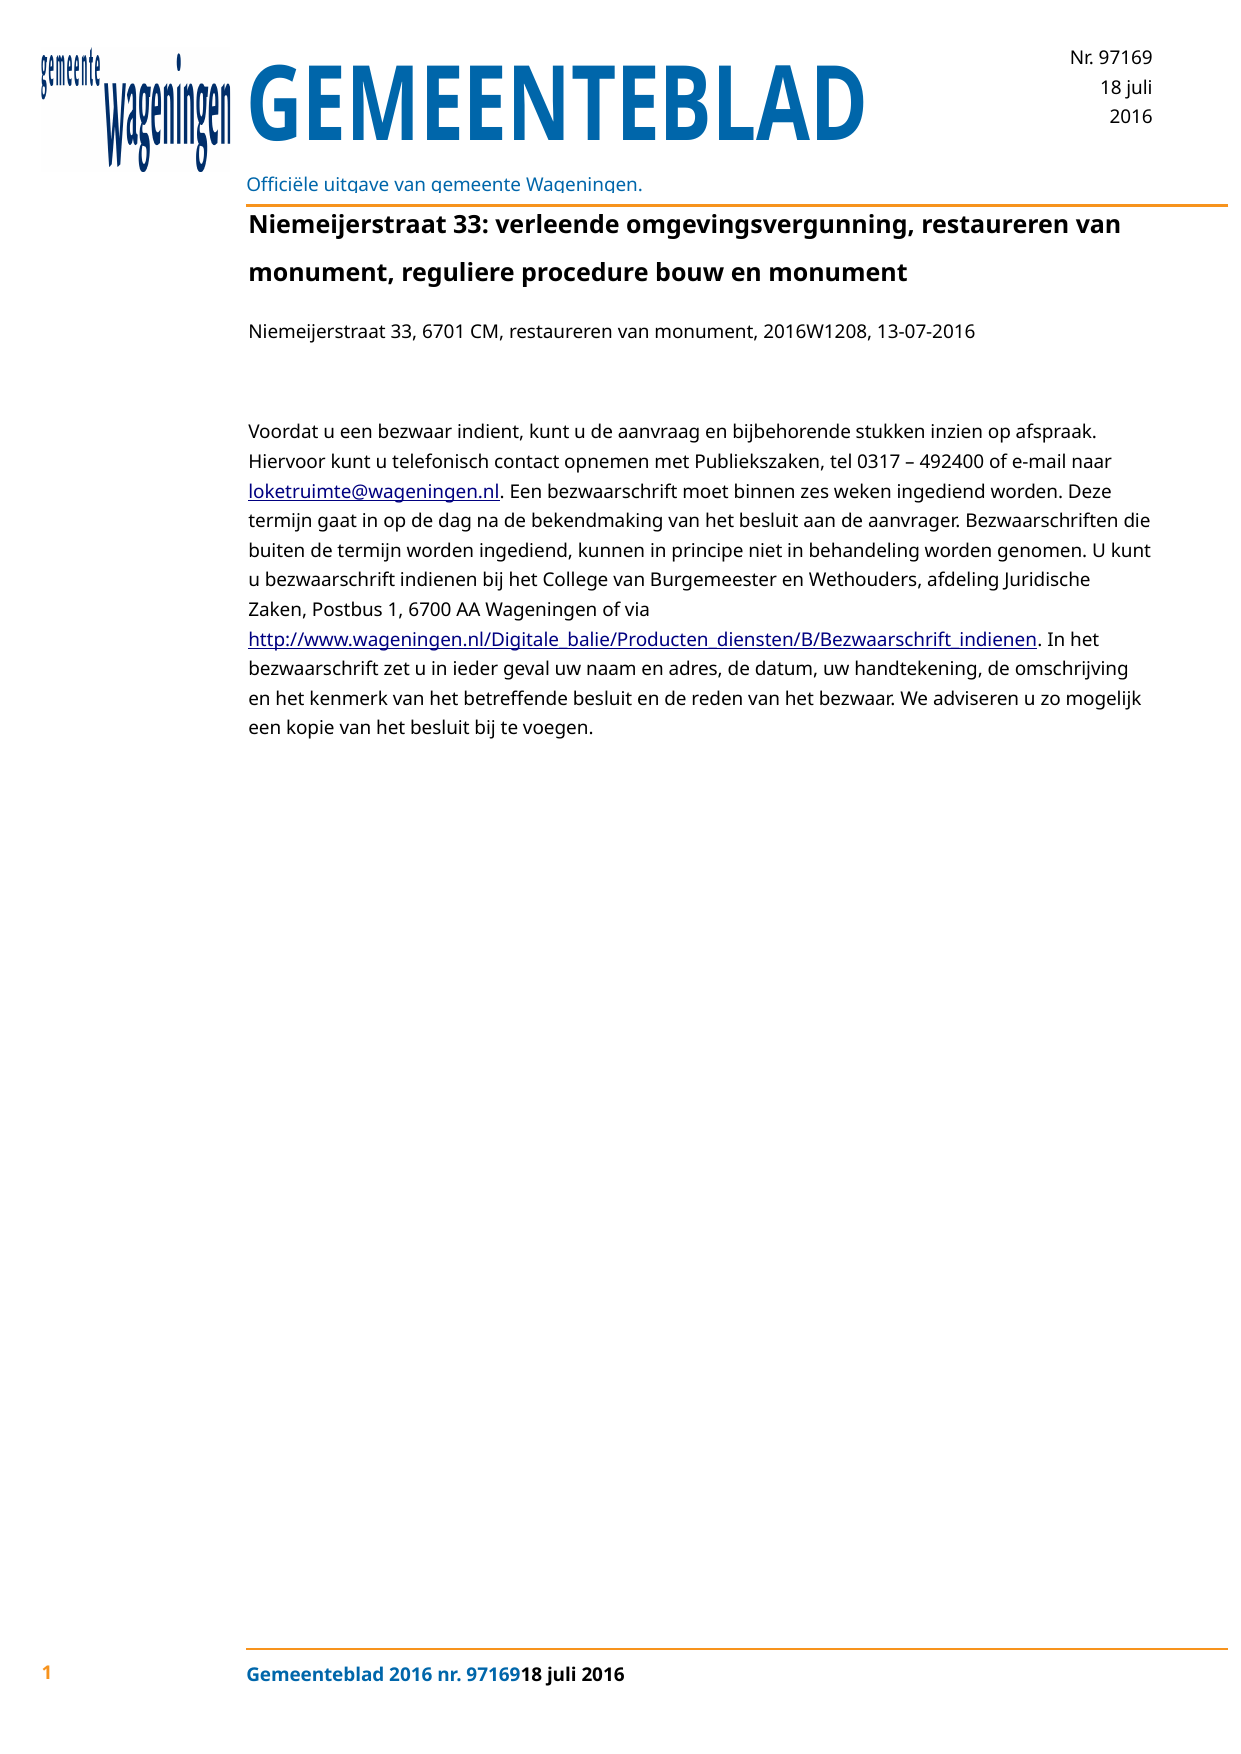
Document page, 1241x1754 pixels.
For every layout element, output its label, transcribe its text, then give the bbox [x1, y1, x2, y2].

picture [41, 47, 231, 172]
text Voordat u een bezwaar indient, kunt u de aanvraag en bijbehorende stukken inzien op afspraak. Hiervoor kunt u telefonisch contact opnemen met Publiekszaken, tel 0317 – 492400 of e-mail naar loketruimte@wageningen.nl. Een bezwaarschrift moet binnen zes weken ingediend worden. Deze termijn gaat in op de dag na de bekendmaking van het besluit aan de aanvrager. Bezwaarschriften die buiten de termijn worden ingediend, kunnen in principe niet in behandeling worden genomen. U kunt u bezwaarschrift indienen bij het College van Burgemeester en Wethouders, afdeling Juridische Zaken, Postbus 1, 6700 AA Wageningen of via http://www.wageningen.nl/Digitale_balie/Producten_diensten/B/Bezwaarschrift_indienen. In het bezwaarschrift zet u in ieder geval uw naam en adres, de datum, uw handtekening, de omschrijving en het kenmerk van het betreffende besluit en de reden van het bezwaar. We adviseren u zo mogelijk een kopie van het besluit bij te voegen. [248, 419, 1152, 740]
text Niemeijerstraat 33, 6701 CM, restaureren van monument, 2016W1208, 13-07-2016 [248, 318, 1152, 344]
text Niemeijerstraat 33: verleende omgevingsvergunning, restaureren van monument, reguliere procedure bouw en monument [248, 207, 1152, 288]
